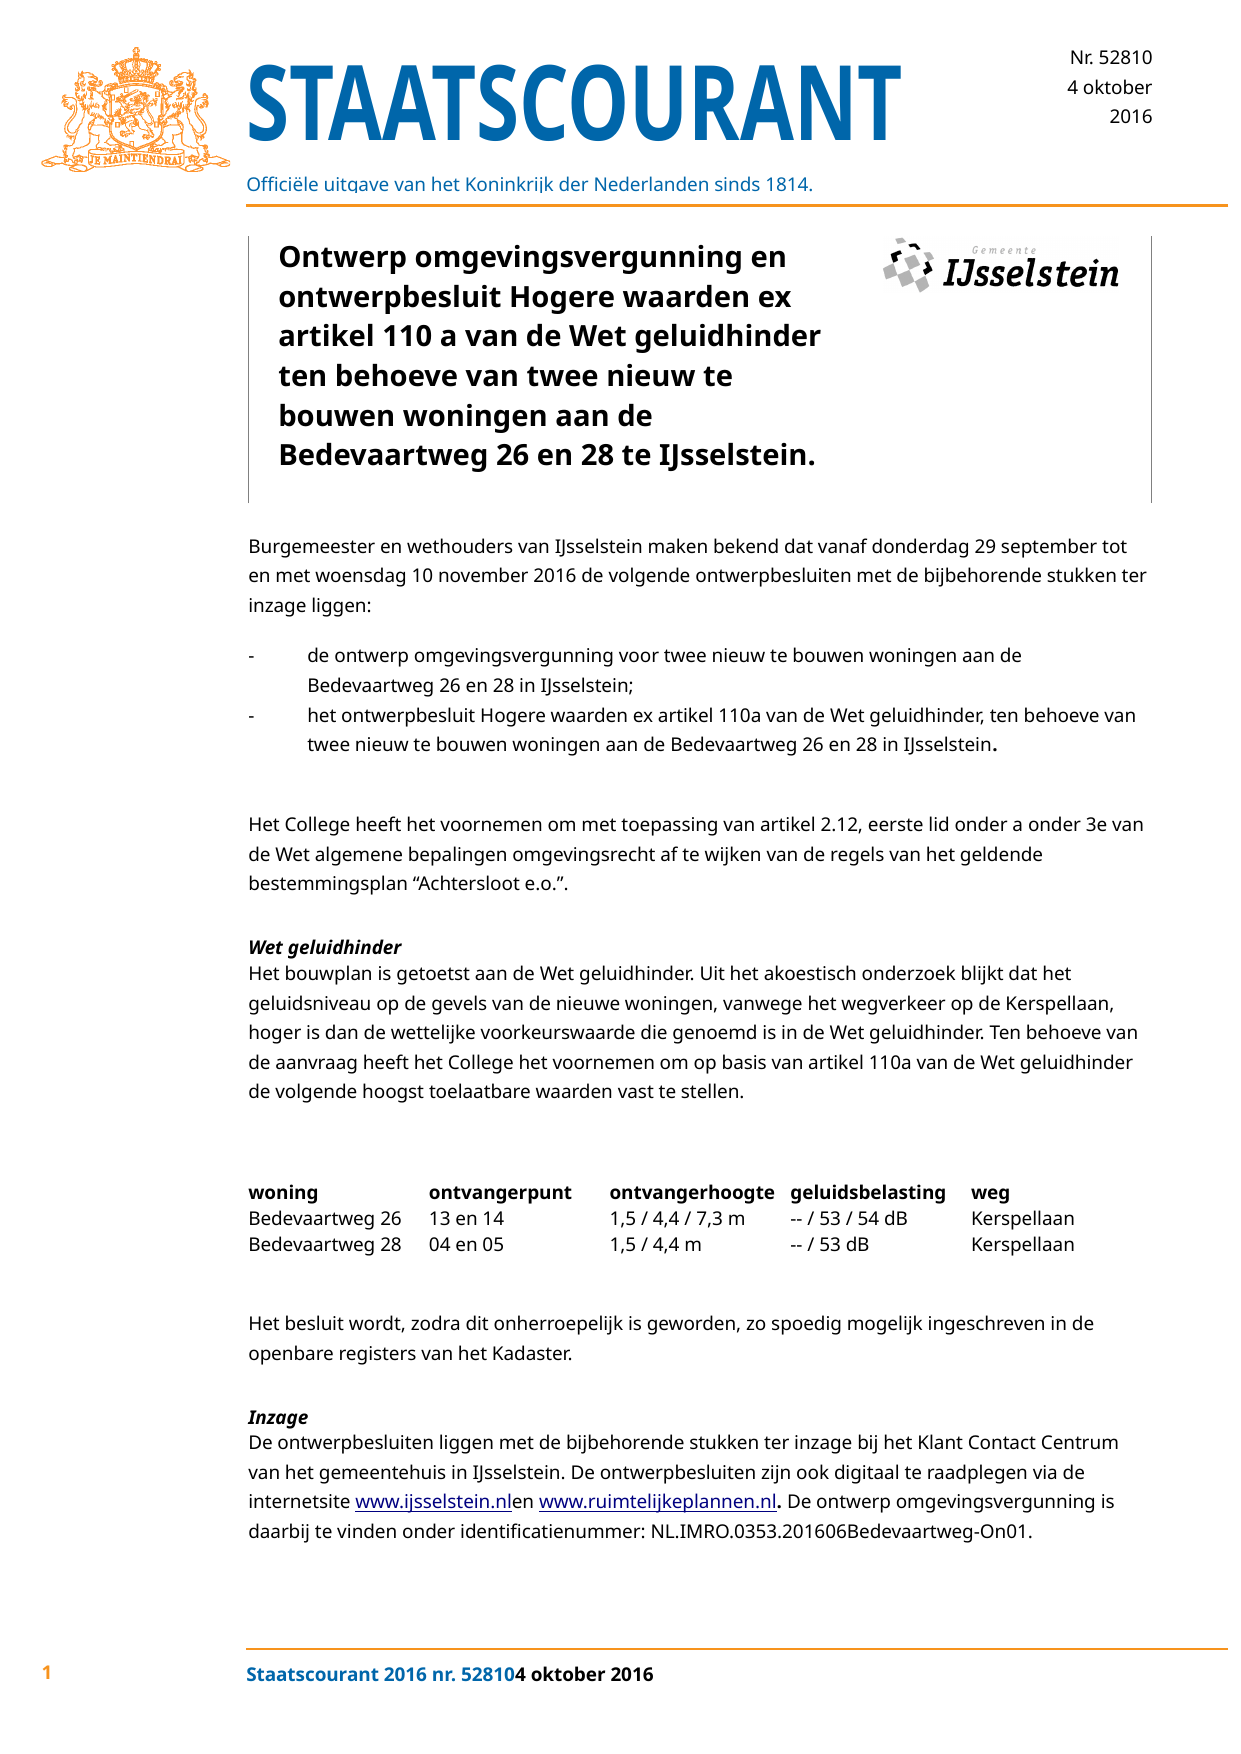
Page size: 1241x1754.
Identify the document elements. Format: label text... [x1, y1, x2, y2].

text Wet geluidhinder [248, 934, 1152, 960]
picture [882, 236, 1119, 293]
picture [41, 47, 231, 172]
table_cell 1,5 / 4,4 m [609, 1231, 790, 1257]
table_cell 13 en 14 [429, 1205, 609, 1231]
text Het bouwplan is getoetst aan de Wet geluidhinder. Uit het akoestisch onderzoek blijkt dat het geluidsniveau op de gevels van de nieuwe woningen, vanwege het wegverkeer op de Kerspellaan, hoger is dan de wettelijke voorkeurswaarde die genoemd is in de Wet geluidhinder. Ten behoeve van de aanvraag heeft het College het voornemen om op basis van artikel 110a van de Wet geluidhinder de volgende hoogst toelaatbare waarden vast te stellen. [248, 960, 1152, 1104]
table_cell Kerspellaan [971, 1205, 1152, 1231]
text Burgemeester en wethouders van IJsselstein maken bekend dat vanaf donderdag 29 september tot en met woensdag 10 november 2016 de volgende ontwerpbesluiten met de bijbehorende stukken ter inzage liggen: [248, 533, 1152, 618]
table_cell -- / 53 / 54 dB [790, 1205, 971, 1231]
table_cell Kerspellaan [971, 1231, 1152, 1257]
table_header weg [971, 1180, 1152, 1205]
table_header ontvanger­hoogte [609, 1180, 790, 1205]
table_cell 1,5 / 4,4 / 7,3 m [609, 1205, 790, 1231]
table_cell -- / 53 dB [790, 1231, 971, 1257]
text Inzage [248, 1404, 1152, 1429]
table_cell Bedevaartweg 28 [248, 1231, 429, 1257]
table_header ontvanger­punt [429, 1180, 609, 1205]
table_header geluids­belasting [790, 1180, 971, 1205]
table_header woning [248, 1180, 429, 1205]
list de ontwerp omgevingsvergunning voor twee nieuw te bouwen woningen aan de Bedevaartweg 26 en 28 in IJsselstein; [248, 643, 1152, 698]
text Het besluit wordt, zodra dit onherroepelijk is geworden, zo spoedig mogelijk ingeschreven in de openbare registers van het Kadaster. [248, 1310, 1152, 1366]
table_cell Bedevaartweg 26 [248, 1205, 429, 1231]
text De ontwerpbesluiten liggen met de bijbehorende stukken ter inzage bij het Klant Contact Centrum van het gemeentehuis in IJsselstein. De ontwerpbesluiten zijn ook digitaal te raadplegen via de internetsite www.ijsselstein.nlen www.ruimtelijkeplannen.nl. De ontwerp omgevingsvergunning is daarbij te vinden onder identificatienummer: NL.IMRO.0353.201606Bedevaartweg-On01. [248, 1429, 1152, 1544]
table_header [850, 236, 1151, 503]
list het ontwerpbesluit Hogere waarden ex artikel 110a van de Wet geluidhinder, ten behoeve van twee nieuw te bouwen woningen aan de Bedevaartweg 26 en 28 in IJsselstein. [248, 702, 1152, 757]
table_header Ontwerp omgevingsvergunning en ontwerpbesluit Hogere waarden ex artikel 110 a van de Wet geluidhinder ten behoeve van twee nieuw te bouwen woningen aan de Bedevaartweg 26 en 28 te IJsselstein. [249, 236, 850, 503]
text Het College heeft het voornemen om met toepassing van artikel 2.12, eerste lid onder a onder 3e van de Wet algemene bepalingen omgevingsrecht af te wijken van de regels van het geldende bestemmingsplan “Achtersloot e.o.”. [248, 811, 1152, 896]
table_cell 04 en 05 [429, 1231, 609, 1257]
